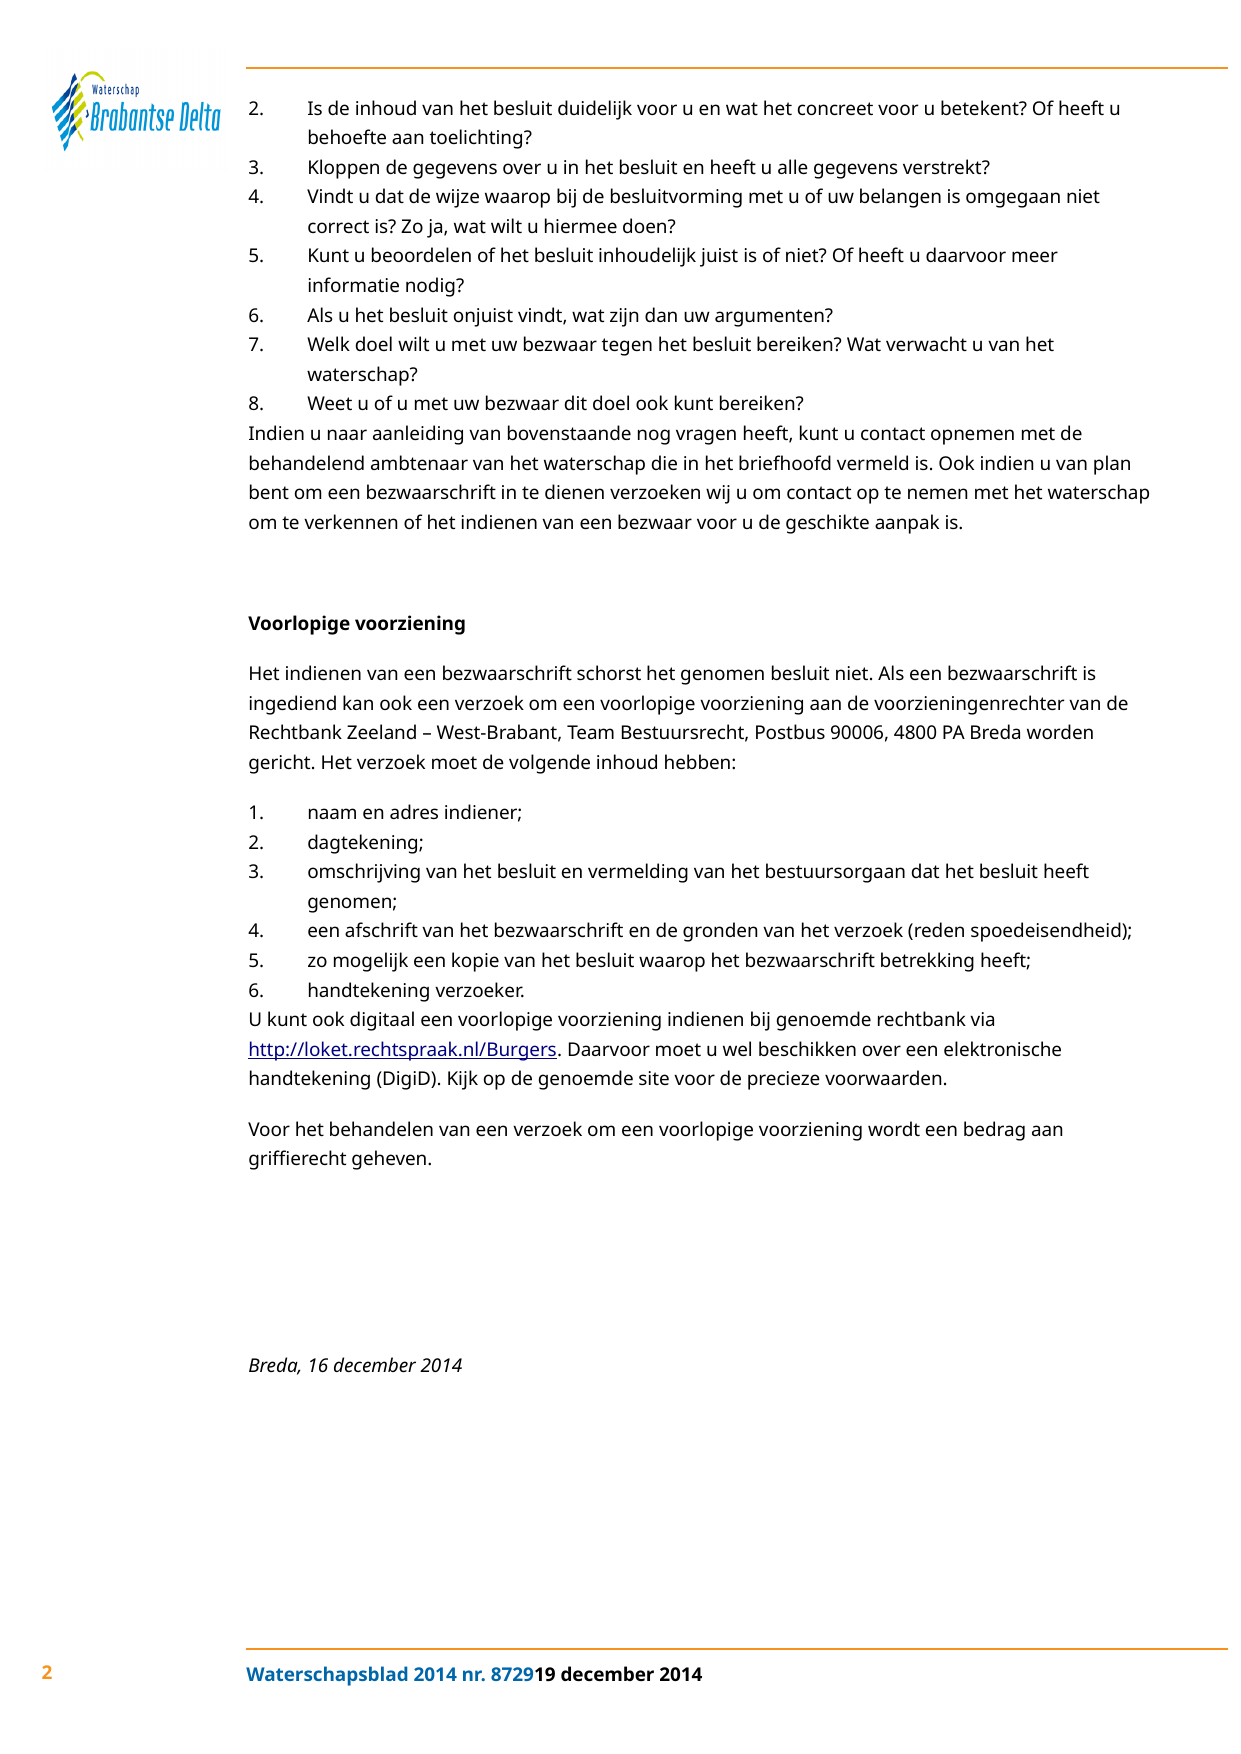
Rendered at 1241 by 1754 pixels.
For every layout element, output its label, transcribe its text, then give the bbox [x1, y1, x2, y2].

picture [41, 47, 231, 172]
text Voorlopige voorziening [248, 610, 1152, 636]
list naam en adres indiener; [248, 799, 1152, 825]
text Voor het behandelen van een verzoek om een voorlopige voorziening wordt een bedrag aan griffierecht geheven. [248, 1116, 1152, 1171]
text U kunt ook digitaal een voorlopige voorziening indienen bij genoemde rechtbank via http://loket.rechtspraak.nl/Burgers. Daarvoor moet u wel beschikken over een elektronische handtekening (DigiD). Kijk op de genoemde site voor de precieze voorwaarden. [248, 1006, 1152, 1091]
list Als u het besluit onjuist vindt, wat zijn dan uw argumenten? [248, 302, 1152, 328]
list Welk doel wilt u met uw bezwaar tegen het besluit bereiken? Wat verwacht u van het waterschap? [248, 331, 1152, 387]
list een afschrift van het bezwaarschrift en de gronden van het verzoek (reden spoedeisendheid); [248, 918, 1152, 943]
text Breda, 16 december 2014 [248, 1352, 1152, 1378]
list Vindt u dat de wijze waarop bij de besluitvorming met u of uw belangen is omgegaan niet correct is? Zo ja, wat wilt u hiermee doen? [248, 183, 1152, 239]
list Weet u of u met uw bezwaar dit doel ook kunt bereiken? [248, 391, 1152, 416]
text Indien u naar aanleiding van bovenstaande nog vragen heeft, kunt u contact opnemen met de behandelend ambtenaar van het waterschap die in het briefhoofd vermeld is. Ook indien u van plan bent om een bezwaarschrift in te dienen verzoeken wij u om contact op te nemen met het waterschap om te verkennen of het indienen van een bezwaar voor u de geschikte aanpak is. [248, 420, 1152, 535]
list handtekening verzoeker. [248, 977, 1152, 1003]
list Kunt u beoordelen of het besluit inhoudelijk juist is of niet? Of heeft u daarvoor meer informatie nodig? [248, 243, 1152, 298]
text Het indienen van een bezwaarschrift schorst het genomen besluit niet. Als een bezwaarschrift is ingediend kan ook een verzoek om een voorlopige voorziening aan de voorzieningenrechter van de Rechtbank Zeeland – West-Brabant, Team Bestuursrecht, Postbus 90006, 4800 PA Breda worden gericht. Het verzoek moet de volgende inhoud hebben: [248, 660, 1152, 775]
list dagtekening; [248, 829, 1152, 855]
list Is de inhoud van het besluit duidelijk voor u en wat het concreet voor u betekent? Of heeft u behoefte aan toelichting? [248, 95, 1152, 150]
list Kloppen de gegevens over u in het besluit en heeft u alle gegevens verstrekt? [248, 154, 1152, 180]
list omschrijving van het besluit en vermelding van het bestuursorgaan dat het besluit heeft genomen; [248, 858, 1152, 914]
list zo mogelijk een kopie van het besluit waarop het bezwaarschrift betrekking heeft; [248, 947, 1152, 973]
